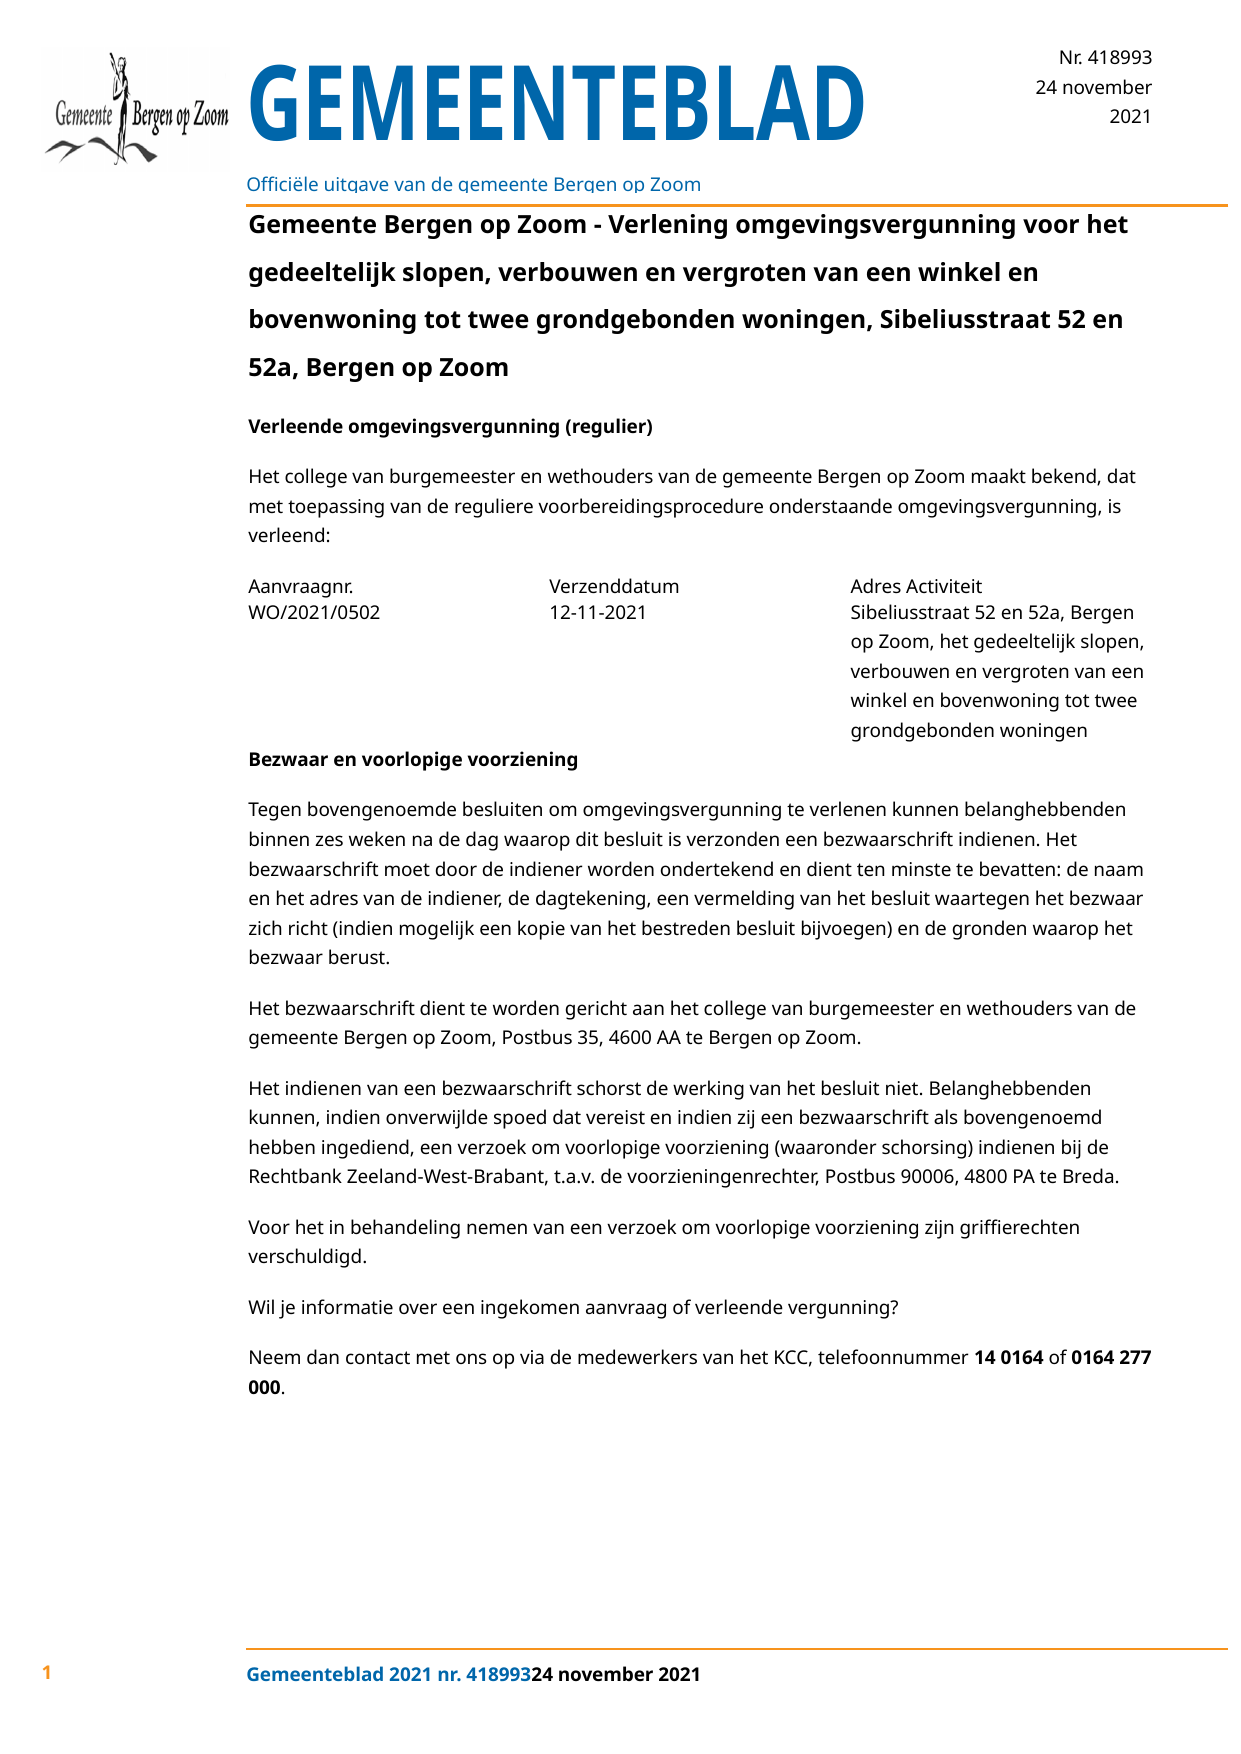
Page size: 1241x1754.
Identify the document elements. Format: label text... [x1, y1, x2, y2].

text Bezwaar en voorlopige voorziening [248, 746, 1152, 772]
text Gemeente Bergen op Zoom - Verlening omgevingsvergunning voor het gedeeltelijk slopen, verbouwen en vergroten van een winkel en bovenwoning tot twee grondgebonden woningen, Sibeliusstraat 52 en 52a, Bergen op Zoom [248, 207, 1152, 384]
picture [41, 47, 231, 172]
text Neem dan contact met ons op via de medewerkers van het KCC, telefoonnummer 14 0164 of 0164 277 000. [248, 1344, 1152, 1400]
text Wil je informatie over een ingekomen aanvraag of verleende vergunning? [248, 1294, 1152, 1320]
text Het bezwaarschrift dient te worden gericht aan het college van burgemeester en wethouders van de gemeente Bergen op Zoom, Postbus 35, 4600 AA te Bergen op Zoom. [248, 995, 1152, 1050]
table_header Verzenddatum [549, 573, 850, 599]
text Het indienen van een bezwaarschrift schorst de werking van het besluit niet. Belanghebbenden kunnen, indien onverwijlde spoed dat vereist en indien zij een bezwaarschrift als bovengenoemd hebben ingediend, een verzoek om voorlopige voorziening (waaronder schorsing) indienen bij de Rechtbank Zeeland-West-Brabant, t.a.v. de voorzieningenrechter, Postbus 90006, 4800 PA te Breda. [248, 1075, 1152, 1189]
text Het college van burgemeester en wethouders van de gemeente Bergen op Zoom maakt bekend, dat met toepassing van de reguliere voorbereidingsprocedure onderstaande omgevingsvergunning, is verleend: [248, 463, 1152, 548]
table_cell WO/2021/0502 [248, 599, 549, 743]
table_header Aanvraagnr. [248, 573, 549, 599]
text Verleende omgevingsvergunning (regulier) [248, 413, 1152, 439]
table_header Adres Activiteit [850, 573, 1152, 599]
table_cell Sibeliusstraat 52 en 52a, Bergen op Zoom, het gedeeltelijk slopen, verbouwen en vergroten van een winkel en bovenwoning tot twee grondgebonden woningen [850, 599, 1152, 743]
text Voor het in behandeling nemen van een verzoek om voorlopige voorziening zijn griffierechten verschuldigd. [248, 1214, 1152, 1269]
text Tegen bovengenoemde besluiten om omgevingsvergunning te verlenen kunnen belanghebbenden binnen zes weken na de dag waarop dit besluit is verzonden een bezwaarschrift indienen. Het bezwaarschrift moet door de indiener worden ondertekend en dient ten minste te bevatten: de naam en het adres van de indiener, de dagtekening, een vermelding van het besluit waartegen het bezwaar zich richt (indien mogelijk een kopie van het bestreden besluit bijvoegen) en de gronden waarop het bezwaar berust. [248, 797, 1152, 970]
table_cell 12-11-2021 [549, 599, 850, 743]
